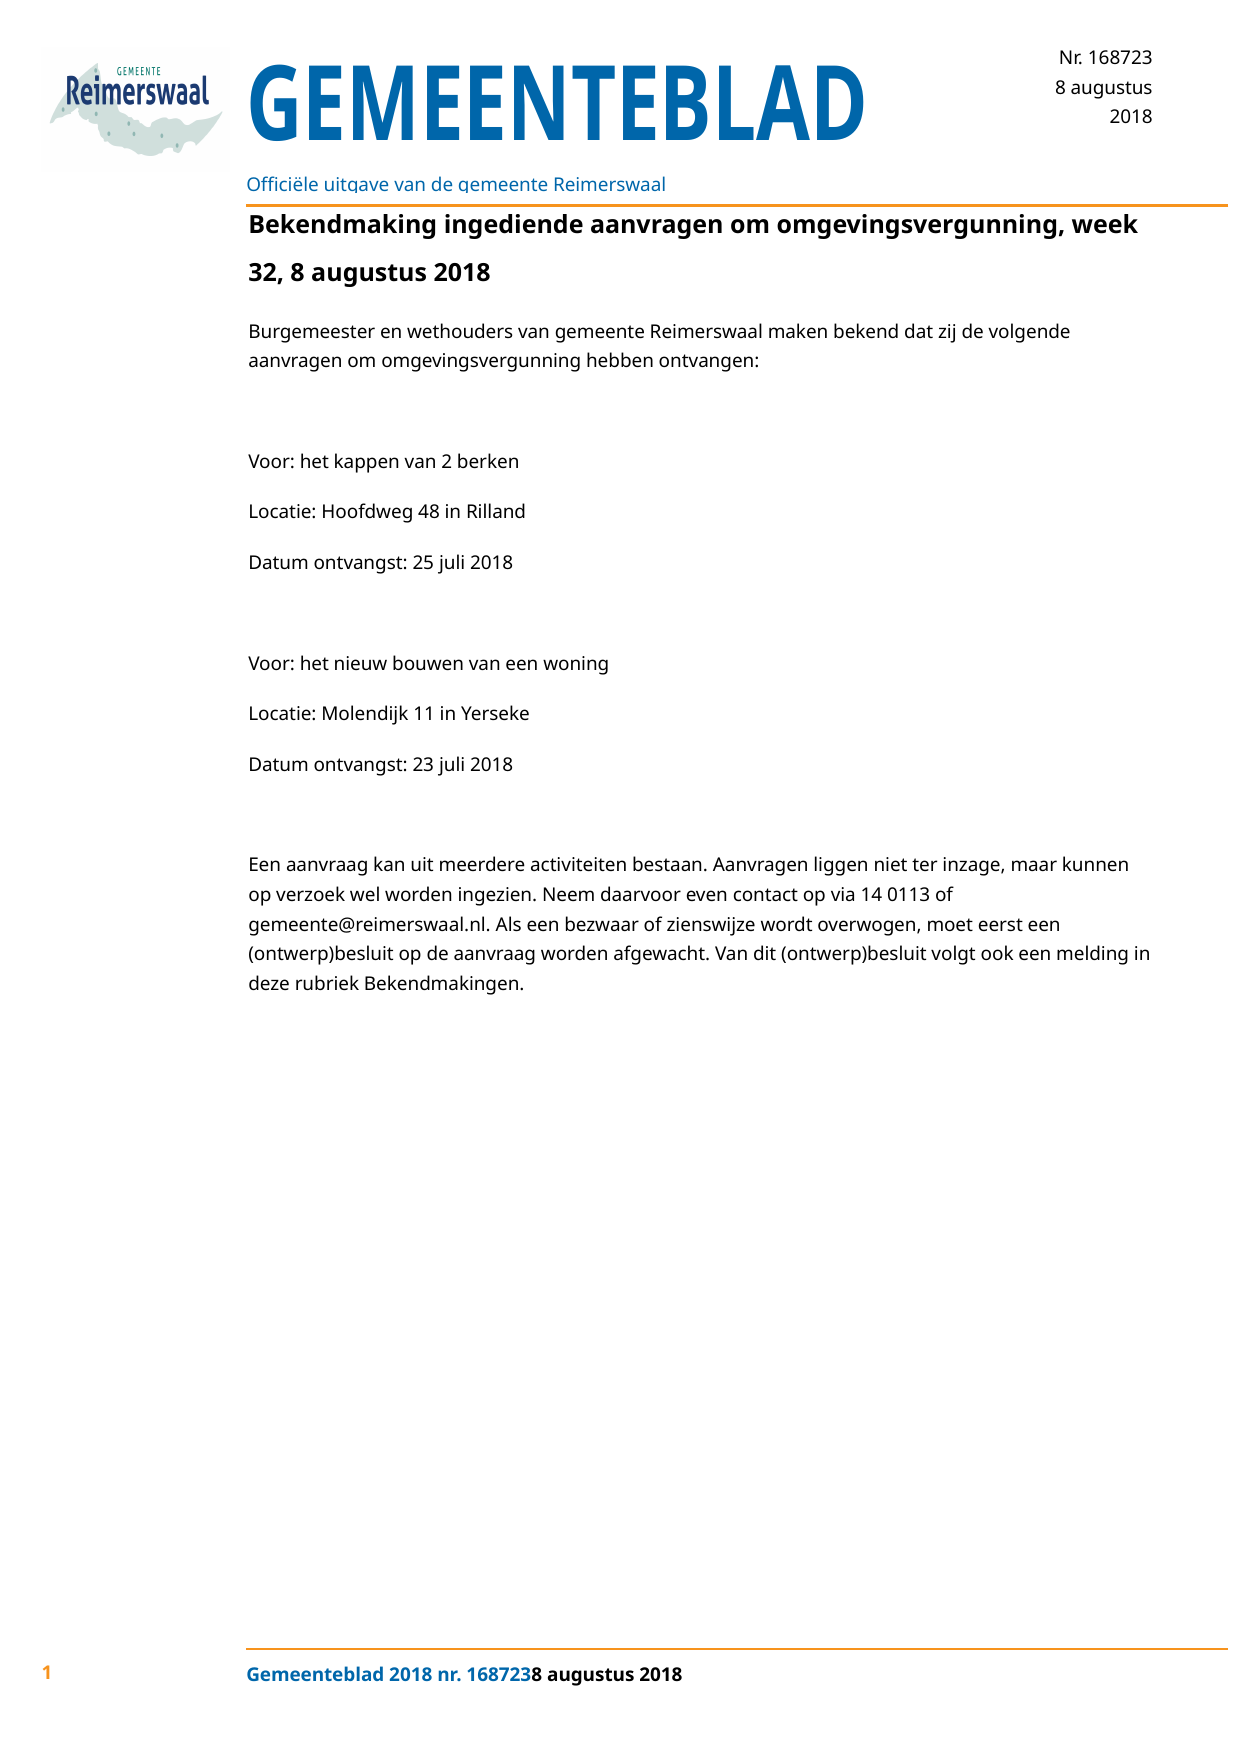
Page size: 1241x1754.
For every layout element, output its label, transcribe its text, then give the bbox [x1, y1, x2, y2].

text Burgemeester en wethouders van gemeente Reimerswaal maken bekend dat zij de volgende aanvragen om omgevingsvergunning hebben ontvangen: [248, 318, 1152, 373]
picture [41, 47, 231, 172]
text Locatie: Hoofdweg 48 in Rilland [248, 499, 1152, 524]
text Voor: het nieuw bouwen van een woning [248, 650, 1152, 676]
text Een aanvraag kan uit meerdere activiteiten bestaan. Aanvragen liggen niet ter inzage, maar kunnen op verzoek wel worden ingezien. Neem daarvoor even contact op via 14 0113 of gemeente@reimerswaal.nl. Als een bezwaar of zienswijze wordt overwogen, moet eerst een (ontwerp)besluit op de aanvraag worden afgewacht. Van dit (ontwerp)besluit volgt ook een melding in deze rubriek Bekendmakingen. [248, 852, 1152, 996]
text Datum ontvangst: 23 juli 2018 [248, 751, 1152, 777]
text Bekendmaking ingediende aanvragen om omgevingsvergunning, week 32, 8 augustus 2018 [248, 207, 1152, 288]
text Locatie: Molendijk 11 in Yerseke [248, 700, 1152, 726]
text Voor: het kappen van 2 berken [248, 448, 1152, 474]
text Datum ontvangst: 25 juli 2018 [248, 549, 1152, 575]
